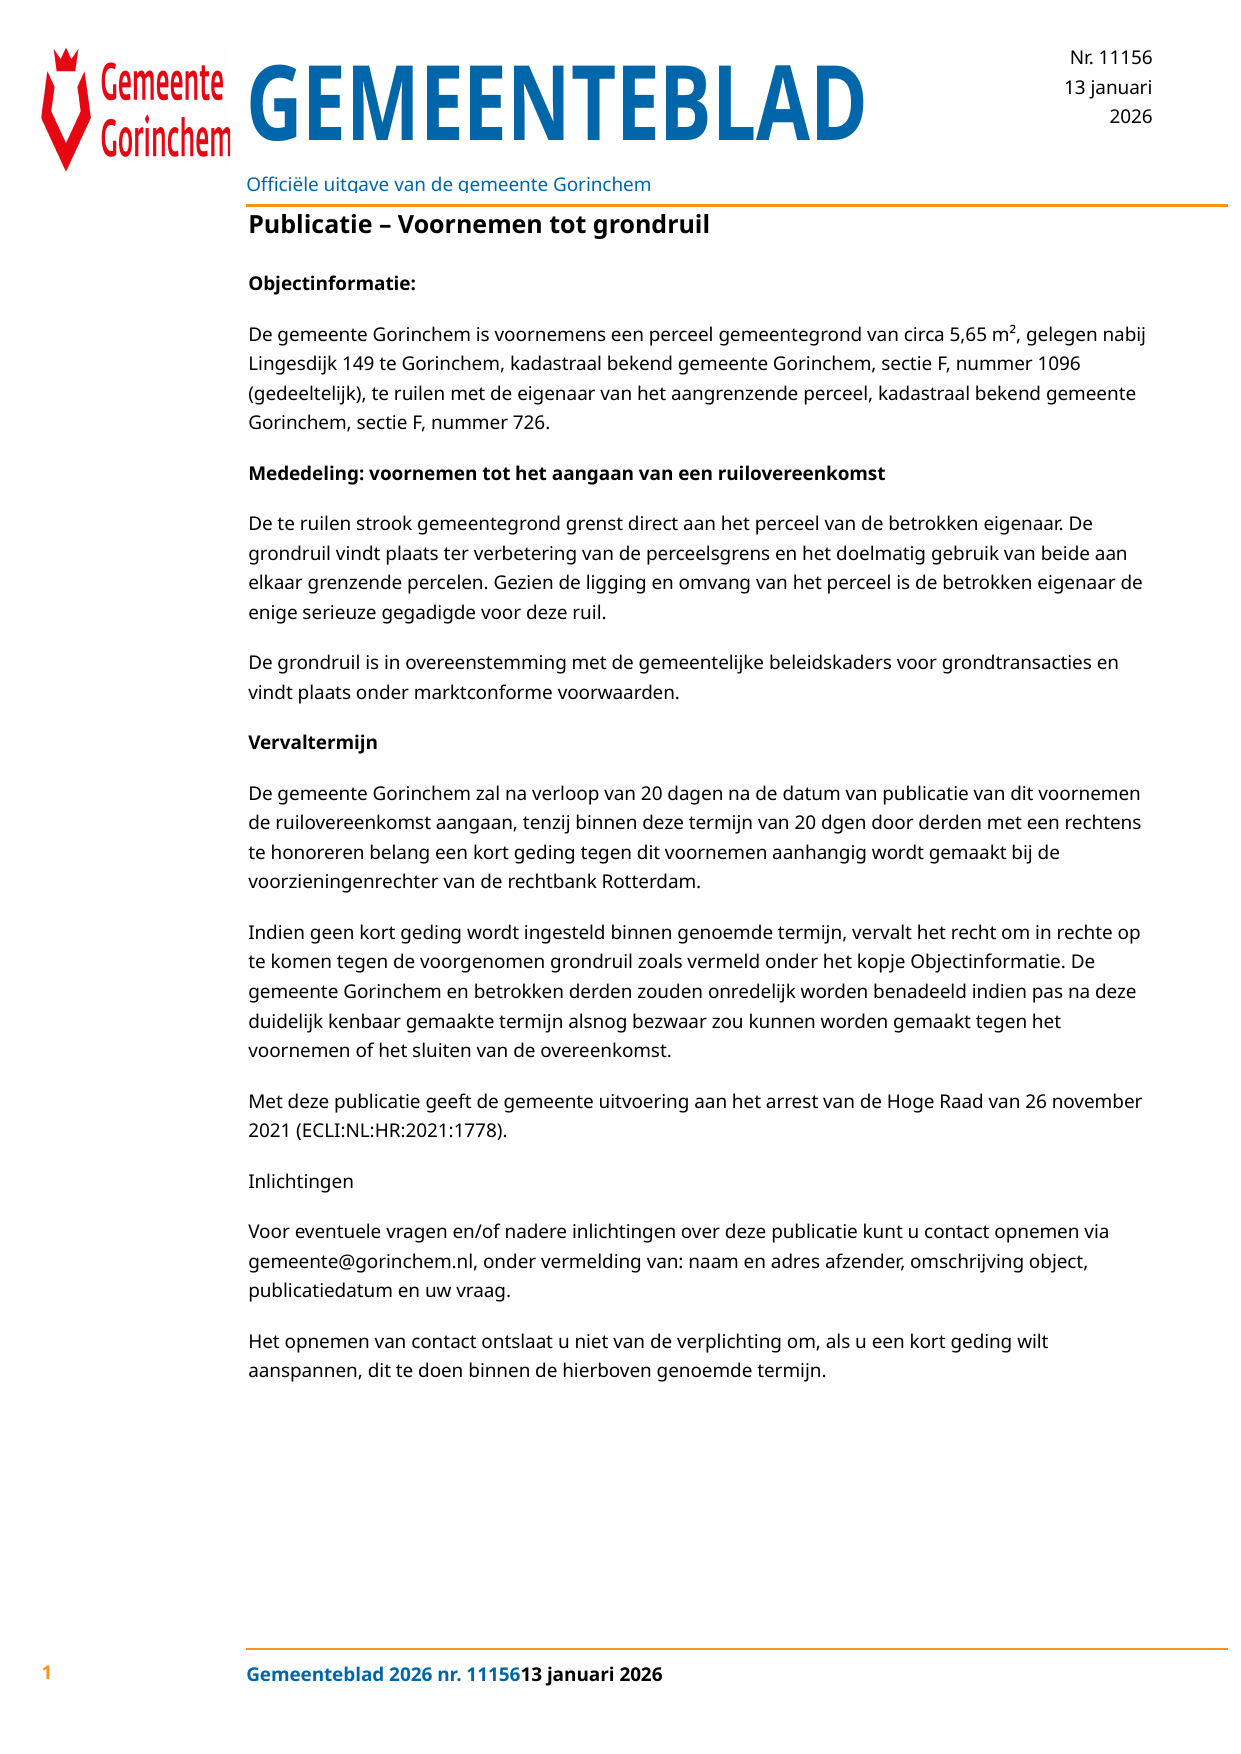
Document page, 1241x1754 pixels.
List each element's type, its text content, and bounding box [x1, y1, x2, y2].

text Vervaltermijn [248, 729, 1152, 755]
text De te ruilen strook gemeentegrond grenst direct aan het perceel van de betrokken eigenaar. De grondruil vindt plaats ter verbetering van de perceelsgrens en het doelmatig gebruik van beide aan elkaar grenzende percelen. Gezien de ligging en omvang van het perceel is de betrokken eigenaar de enige serieuze gegadigde voor deze ruil. [248, 510, 1152, 625]
text De gemeente Gorinchem zal na verloop van 20 dagen na de datum van publicatie van dit voornemen de ruilovereenkomst aangaan, tenzij binnen deze termijn van 20 dgen door derden met een rechtens te honoreren belang een kort geding tegen dit voornemen aanhangig wordt gemaakt bij de voorzieningenrechter van de rechtbank Rotterdam. [248, 780, 1152, 894]
text Inlichtingen [248, 1168, 1152, 1193]
text Indien geen kort geding wordt ingesteld binnen genoemde termijn, vervalt het recht om in rechte op te komen tegen de voorgenomen grondruil zoals vermeld onder het kopje Objectinformatie. De gemeente Gorinchem en betrokken derden zouden onredelijk worden benadeeld indien pas na deze duidelijk kenbaar gemaakte termijn alsnog bezwaar zou kunnen worden gemaakt tegen het voornemen of het sluiten van de overeenkomst. [248, 919, 1152, 1063]
text Het opnemen van contact ontslaat u niet van de verplichting om, als u een kort geding wilt aanspannen, dit te doen binnen de hierboven genoemde termijn. [248, 1328, 1152, 1383]
text Publicatie – Voornemen tot grondruil [248, 207, 1152, 241]
text Objectinformatie: [248, 270, 1152, 296]
text Voor eventuele vragen en/of nadere inlichtingen over deze publicatie kunt u contact opnemen via gemeente@gorinchem.nl, onder vermelding van: naam en adres afzender, omschrijving object, publicatiedatum en uw vraag. [248, 1218, 1152, 1303]
text De grondruil is in overeenstemming met de gemeentelijke beleidskaders voor grondtransacties en vindt plaats onder marktconforme voorwaarden. [248, 649, 1152, 705]
text Mededeling: voornemen tot het aangaan van een ruilovereenkomst [248, 460, 1152, 486]
picture [41, 47, 231, 172]
text De gemeente Gorinchem is voornemens een perceel gemeentegrond van circa 5,65 m², gelegen nabij Lingesdijk 149 te Gorinchem, kadastraal bekend gemeente Gorinchem, sectie F, nummer 1096 (gedeeltelijk), te ruilen met de eigenaar van het aangrenzende perceel, kadastraal bekend gemeente Gorinchem, sectie F, nummer 726. [248, 321, 1152, 435]
text Met deze publicatie geeft de gemeente uitvoering aan het arrest van de Hoge Raad van 26 november 2021 (ECLI:NL:HR:2021:1778). [248, 1088, 1152, 1143]
